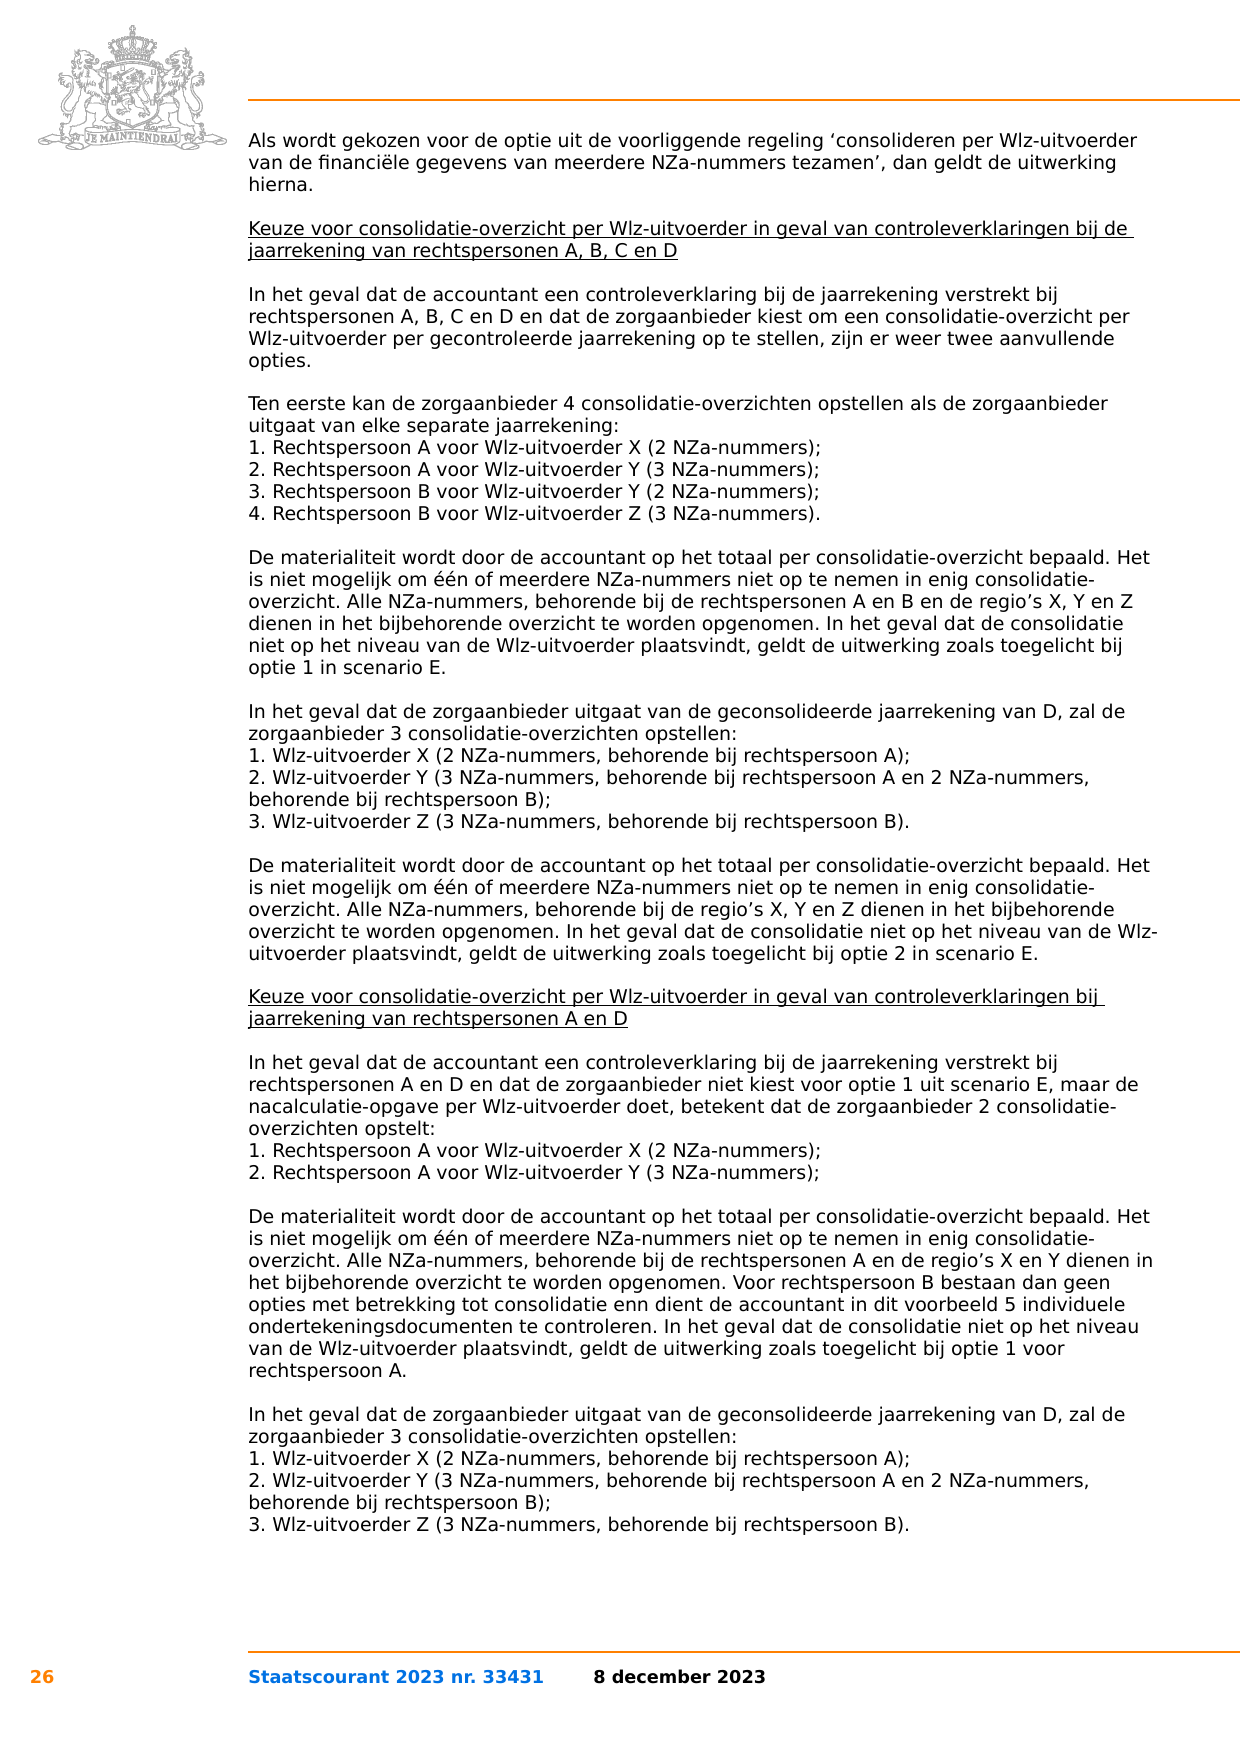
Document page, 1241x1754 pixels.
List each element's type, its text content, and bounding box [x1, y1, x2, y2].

subtitle Keuze voor consolidatie-overzicht per Wlz-uitvoerder in geval van controleverklaringen bij de jaarrekening van rechtspersonen A, B, C en D [248, 218, 1163, 262]
text De materialiteit wordt door de accountant op het totaal per consolidatie-overzicht bepaald. Het is niet mogelijk om één of meerdere NZa-nummers niet op te nemen in enig consolidatie-overzicht. Alle NZa-nummers, behorende bij de rechtspersonen A en B en de regio’s X, Y en Z dienen in het bijbehorende overzicht te worden opgenomen. In het geval dat de consolidatie niet op het niveau van de Wlz-uitvoerder plaatsvindt, geldt de uitwerking zoals toegelicht bij optie 1 in scenario E. [248, 547, 1163, 679]
text 3. Wlz-uitvoerder Z (3 NZa-nummers, behorende bij rechtspersoon B). [248, 1513, 1163, 1536]
picture [38, 25, 227, 150]
text De materialiteit wordt door de accountant op het totaal per consolidatie-overzicht bepaald. Het is niet mogelijk om één of meerdere NZa-nummers niet op te nemen in enig consolidatie-overzicht. Alle NZa-nummers, behorende bij de rechtspersonen A en de regio’s X en Y dienen in het bijbehorende overzicht te worden opgenomen. Voor rechtspersoon B bestaan dan geen opties met betrekking tot consolidatie enn dient de accountant in dit voorbeeld 5 individuele ondertekeningsdocumenten te controleren. In het geval dat de consolidatie niet op het niveau van de Wlz-uitvoerder plaatsvindt, geldt de uitwerking zoals toegelicht bij optie 1 voor rechtspersoon A. [248, 1206, 1163, 1382]
subtitle Keuze voor consolidatie-overzicht per Wlz-uitvoerder in geval van controleverklaringen bij jaarrekening van rechtspersonen A en D [248, 986, 1163, 1030]
text 4. Rechtspersoon B voor Wlz-uitvoerder Z (3 NZa-nummers). [248, 503, 1163, 525]
text Als wordt gekozen voor de optie uit de voorliggende regeling ‘consolideren per Wlz-uitvoerder van de financiële gegevens van meerdere NZa-nummers tezamen’, dan geldt de uitwerking hierna. [248, 130, 1163, 196]
text In het geval dat de accountant een controleverklaring bij de jaarrekening verstrekt bij rechtspersonen A en D en dat de zorgaanbieder niet kiest voor optie 1 uit scenario E, maar de nacalculatie-opgave per Wlz-uitvoerder doet, betekent dat de zorgaanbieder 2 consolidatie-overzichten opstelt: [248, 1052, 1163, 1140]
text 2. Wlz-uitvoerder Y (3 NZa-nummers, behorende bij rechtspersoon A en 2 NZa-nummers, behorende bij rechtspersoon B); [248, 767, 1163, 811]
text 1. Wlz-uitvoerder X (2 NZa-nummers, behorende bij rechtspersoon A); [248, 745, 1163, 767]
text In het geval dat de zorgaanbieder uitgaat van de geconsolideerde jaarrekening van D, zal de zorgaanbieder 3 consolidatie-overzichten opstellen: [248, 701, 1163, 745]
text 2. Rechtspersoon A voor Wlz-uitvoerder Y (3 NZa-nummers); [248, 459, 1163, 481]
text Ten eerste kan de zorgaanbieder 4 consolidatie-overzichten opstellen als de zorgaanbieder uitgaat van elke separate jaarrekening: [248, 393, 1163, 437]
text In het geval dat de accountant een controleverklaring bij de jaarrekening verstrekt bij rechtspersonen A, B, C en D en dat de zorgaanbieder kiest om een consolidatie-overzicht per Wlz-uitvoerder per gecontroleerde jaarrekening op te stellen, zijn er weer twee aanvullende opties. [248, 283, 1163, 371]
text 2. Wlz-uitvoerder Y (3 NZa-nummers, behorende bij rechtspersoon A en 2 NZa-nummers, behorende bij rechtspersoon B); [248, 1469, 1163, 1513]
text 1. Wlz-uitvoerder X (2 NZa-nummers, behorende bij rechtspersoon A); [248, 1448, 1163, 1469]
text 3. Rechtspersoon B voor Wlz-uitvoerder Y (2 NZa-nummers); [248, 481, 1163, 503]
text In het geval dat de zorgaanbieder uitgaat van de geconsolideerde jaarrekening van D, zal de zorgaanbieder 3 consolidatie-overzichten opstellen: [248, 1404, 1163, 1448]
text 1. Rechtspersoon A voor Wlz-uitvoerder X (2 NZa-nummers); [248, 437, 1163, 459]
text 2. Rechtspersoon A voor Wlz-uitvoerder Y (3 NZa-nummers); [248, 1162, 1163, 1184]
text 1. Rechtspersoon A voor Wlz-uitvoerder X (2 NZa-nummers); [248, 1140, 1163, 1162]
text De materialiteit wordt door de accountant op het totaal per consolidatie-overzicht bepaald. Het is niet mogelijk om één of meerdere NZa-nummers niet op te nemen in enig consolidatie-overzicht. Alle NZa-nummers, behorende bij de regio’s X, Y en Z dienen in het bijbehorende overzicht te worden opgenomen. In het geval dat de consolidatie niet op het niveau van de Wlz-uitvoerder plaatsvindt, geldt de uitwerking zoals toegelicht bij optie 2 in scenario E. [248, 854, 1163, 964]
text 3. Wlz-uitvoerder Z (3 NZa-nummers, behorende bij rechtspersoon B). [248, 811, 1163, 833]
